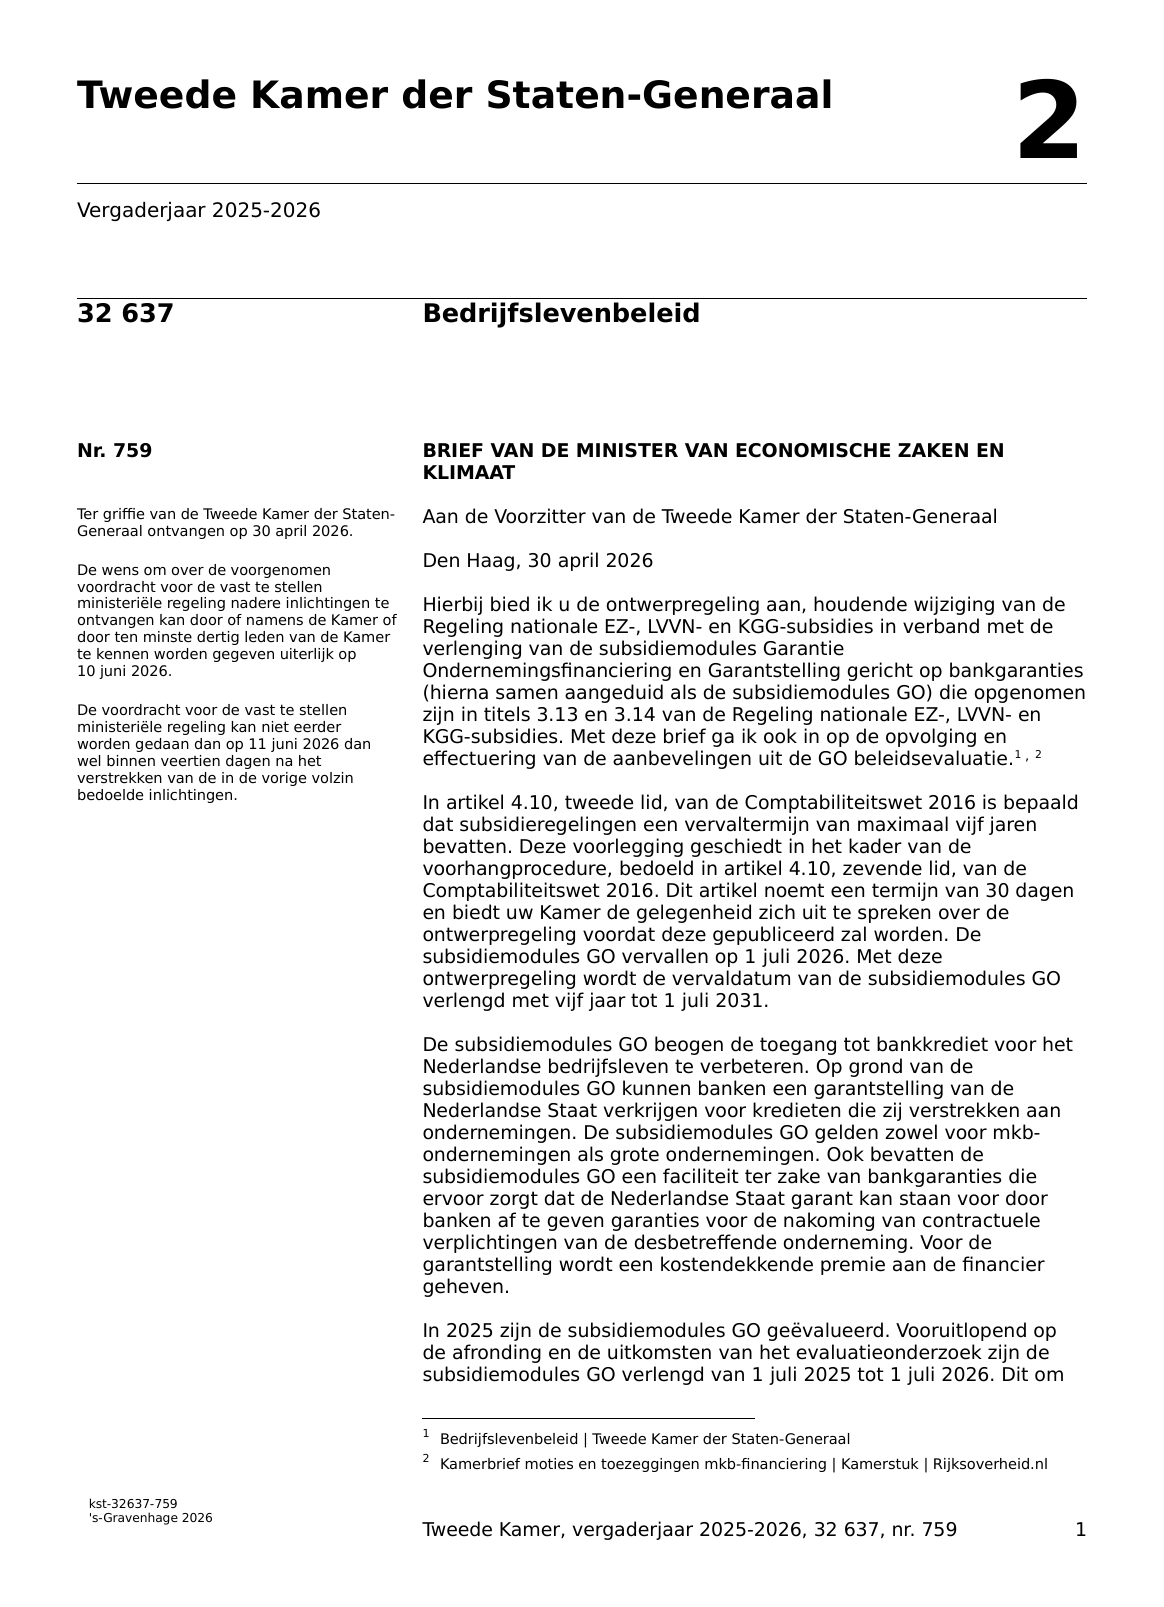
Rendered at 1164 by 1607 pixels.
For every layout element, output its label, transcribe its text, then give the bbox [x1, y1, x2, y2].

text De wens om over de voorgenomen voordracht voor de vast te stellen ministeriële regeling nadere inlichtingen te ontvangen kan door of namens de Kamer of door ten minste dertig leden van de Kamer te kennen worden gegeven uiterlijk op 10 juni 2026. [77, 562, 399, 680]
text 's-Gravenhage 2026 [88, 1511, 323, 1525]
table_cell Vergaderjaar 2025-2026 [77, 184, 1087, 298]
text kst-32637-759 [88, 1497, 323, 1511]
text In artikel 4.10, tweede lid, van de Comptabiliteitswet 2016 is bepaald dat subsidieregelingen een vervaltermijn van maximaal vijf jaren bevatten. Deze voorlegging geschiedt in het kader van de voorhangprocedure, bedoeld in artikel 4.10, zevende lid, van de Comptabiliteitswet 2016. Dit artikel noemt een termijn van 30 dagen en biedt uw Kamer de gelegenheid zich uit te spreken over de ontwerpregeling voordat deze gepubliceerd zal worden. De subsidiemodules GO vervallen op 1 juli 2026. Met deze ontwerpregeling wordt de vervaldatum van de subsidiemodules GO verlengd met vijf jaar tot 1 juli 2031. [422, 792, 1087, 1012]
text Den Haag, 30 april 2026 [422, 550, 1087, 572]
table_header Tweede Kamer der Staten-Generaal [77, 59, 886, 183]
text Aan de Voorzitter van de Tweede Kamer der Staten-Generaal [422, 506, 1087, 528]
subtitle 32 637 Bedrijfslevenbeleid [77, 299, 1087, 329]
text [77, 539, 399, 562]
text Bedrijfslevenbeleid | Tweede Kamer der Staten-Generaal [422, 1427, 1087, 1449]
text De voordracht voor de vast te stellen ministeriële regeling kan niet eerder worden gedaan dan op 11 juni 2026 dan wel binnen veertien dagen na het verstrekken van de in de vorige volzin bedoelde inlichtingen. [77, 702, 399, 803]
text Kamerbrief moties en toezeggingen mkb-financiering | Kamerstuk | Rijksoverheid.nl [422, 1452, 1087, 1474]
subtitle Nr. 759 BRIEF VAN DE MINISTER VAN ECONOMISCHE ZAKEN EN KLIMAAT [77, 440, 1087, 484]
text Hierbij bied ik u de ontwerpregeling aan, houdende wijziging van de Regeling nationale EZ-, LVVN- en KGG-subsidies in verband met de verlenging van de subsidiemodules Garantie Ondernemingsfinanciering en Garantstelling gericht op bankgaranties (hierna samen aangeduid als de subsidiemodules GO) die opgenomen zijn in titels 3.13 en 3.14 van de Regeling nationale EZ-, LVVN- en KGG-subsidies. Met deze brief ga ik ook in op de opvolging en effectuering van de aanbevelingen uit de GO beleidsevaluatie., [422, 594, 1087, 770]
table_header 2 [886, 59, 1087, 183]
text In 2025 zijn de subsidiemodules GO geëvalueerd. Vooruitlopend op de afronding en de uitkomsten van het evaluatieonderzoek zijn de subsidiemodules GO verlengd van 1 juli 2025 tot 1 juli 2026. Dit om [422, 1320, 1087, 1386]
text Ter griffie van de Tweede Kamer der Staten-Generaal ontvangen op 30 april 2026. [77, 506, 399, 539]
text De subsidiemodules GO beogen de toegang tot bankkrediet voor het Nederlandse bedrijfsleven te verbeteren. Op grond van de subsidiemodules GO kunnen banken een garantstelling van de Nederlandse Staat verkrijgen voor kredieten die zij verstrekken aan ondernemingen. De subsidiemodules GO gelden zowel voor mkb-ondernemingen als grote ondernemingen. Ook bevatten de subsidiemodules GO een faciliteit ter zake van bankgaranties die ervoor zorgt dat de Nederlandse Staat garant kan staan voor door banken af te geven garanties voor de nakoming van contractuele verplichtingen van de desbetreffende onderneming. Voor de garantstelling wordt een kostendekkende premie aan de financier geheven. [422, 1034, 1087, 1298]
text [77, 680, 399, 702]
